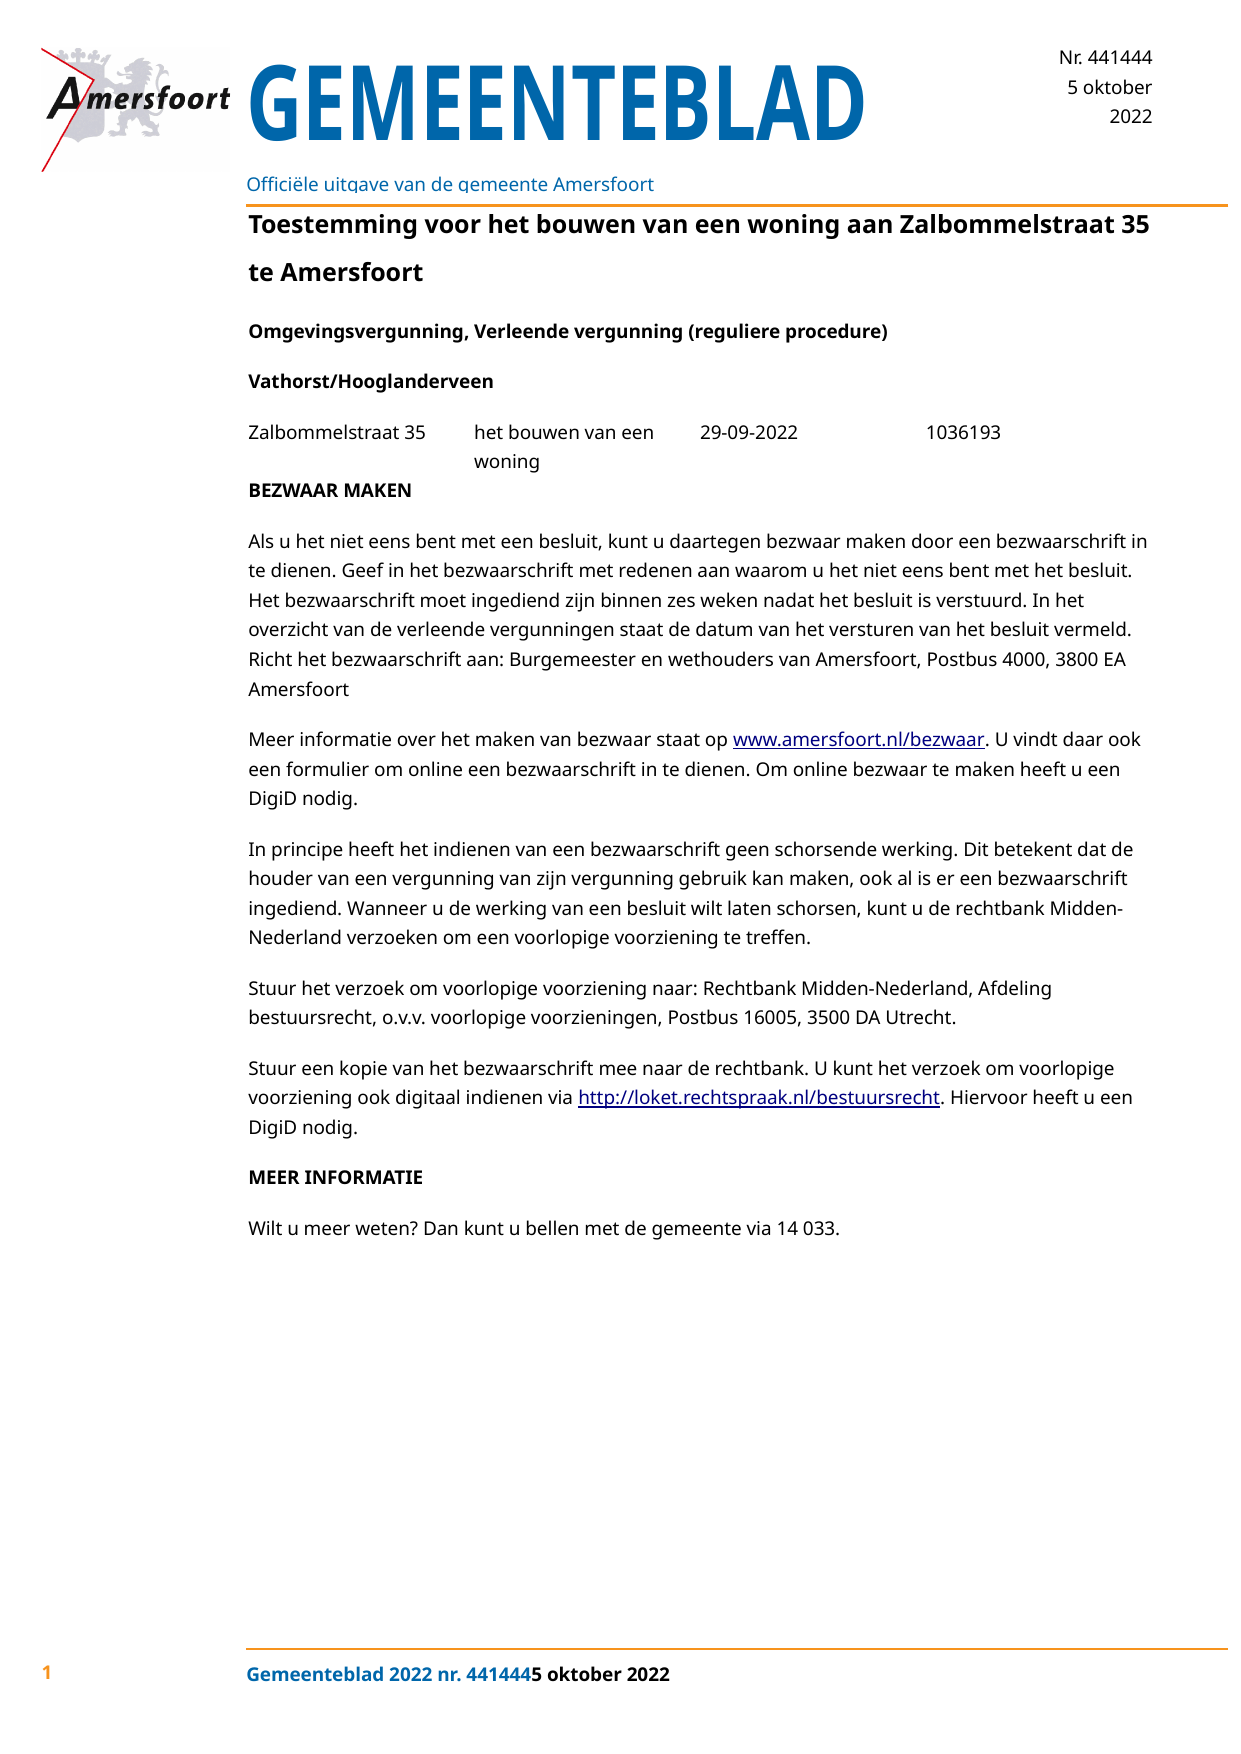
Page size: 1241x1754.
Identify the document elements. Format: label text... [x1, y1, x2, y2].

text Omgevingsvergunning, Verleende vergunning (reguliere procedure) [248, 318, 1152, 344]
text Vathorst/Hooglanderveen [248, 368, 1152, 394]
text BEZWAAR MAKEN [248, 477, 1152, 503]
table_header 1036193 [926, 419, 1152, 474]
text In principe heeft het indienen van een bezwaarschrift geen schorsende werking. Dit betekent dat de houder van een vergunning van zijn vergunning gebruik kan maken, ook al is er een bezwaarschrift ingediend. Wanneer u de werking van een besluit wilt laten schorsen, kunt u de rechtbank Midden-Nederland verzoeken om een voorlopige voorziening te treffen. [248, 836, 1152, 950]
text Wilt u meer weten? Dan kunt u bellen met de gemeente via 14 033. [248, 1215, 1152, 1241]
table_header Zalbommelstraat 35 [248, 419, 474, 474]
text Stuur het verzoek om voorlopige voorziening naar: Rechtbank Midden-Nederland, Afdeling bestuursrecht, o.v.v. voorlopige voorzieningen, Postbus 16005, 3500 DA Utrecht. [248, 975, 1152, 1030]
picture [41, 47, 231, 172]
table_header het bouwen van een woning [474, 419, 700, 474]
text Toestemming voor het bouwen van een woning aan Zalbommelstraat 35 te Amersfoort [248, 207, 1152, 288]
text MEER INFORMATIE [248, 1164, 1152, 1190]
text Meer informatie over het maken van bezwaar staat op www.amersfoort.nl/bezwaar. U vindt daar ook een formulier om online een bezwaarschrift in te dienen. Om online bezwaar te maken heeft u een DigiD nodig. [248, 726, 1152, 811]
text Als u het niet eens bent met een besluit, kunt u daartegen bezwaar maken door een bezwaarschrift in te dienen. Geef in het bezwaarschrift met redenen aan waarom u het niet eens bent met het besluit. Het bezwaarschrift moet ingediend zijn binnen zes weken nadat het besluit is verstuurd. In het overzicht van de verleende vergunningen staat de datum van het versturen van het besluit vermeld. Richt het bezwaarschrift aan: Burgemeester en wethouders van Amersfoort, Postbus 4000, 3800 EA Amersfoort [248, 528, 1152, 701]
table_header 29-09-2022 [700, 419, 926, 474]
text Stuur een kopie van het bezwaarschrift mee naar de rechtbank. U kunt het verzoek om voorlopige voorziening ook digitaal indienen via http://loket.rechtspraak.nl/bestuursrecht. Hiervoor heeft u een DigiD nodig. [248, 1055, 1152, 1140]
